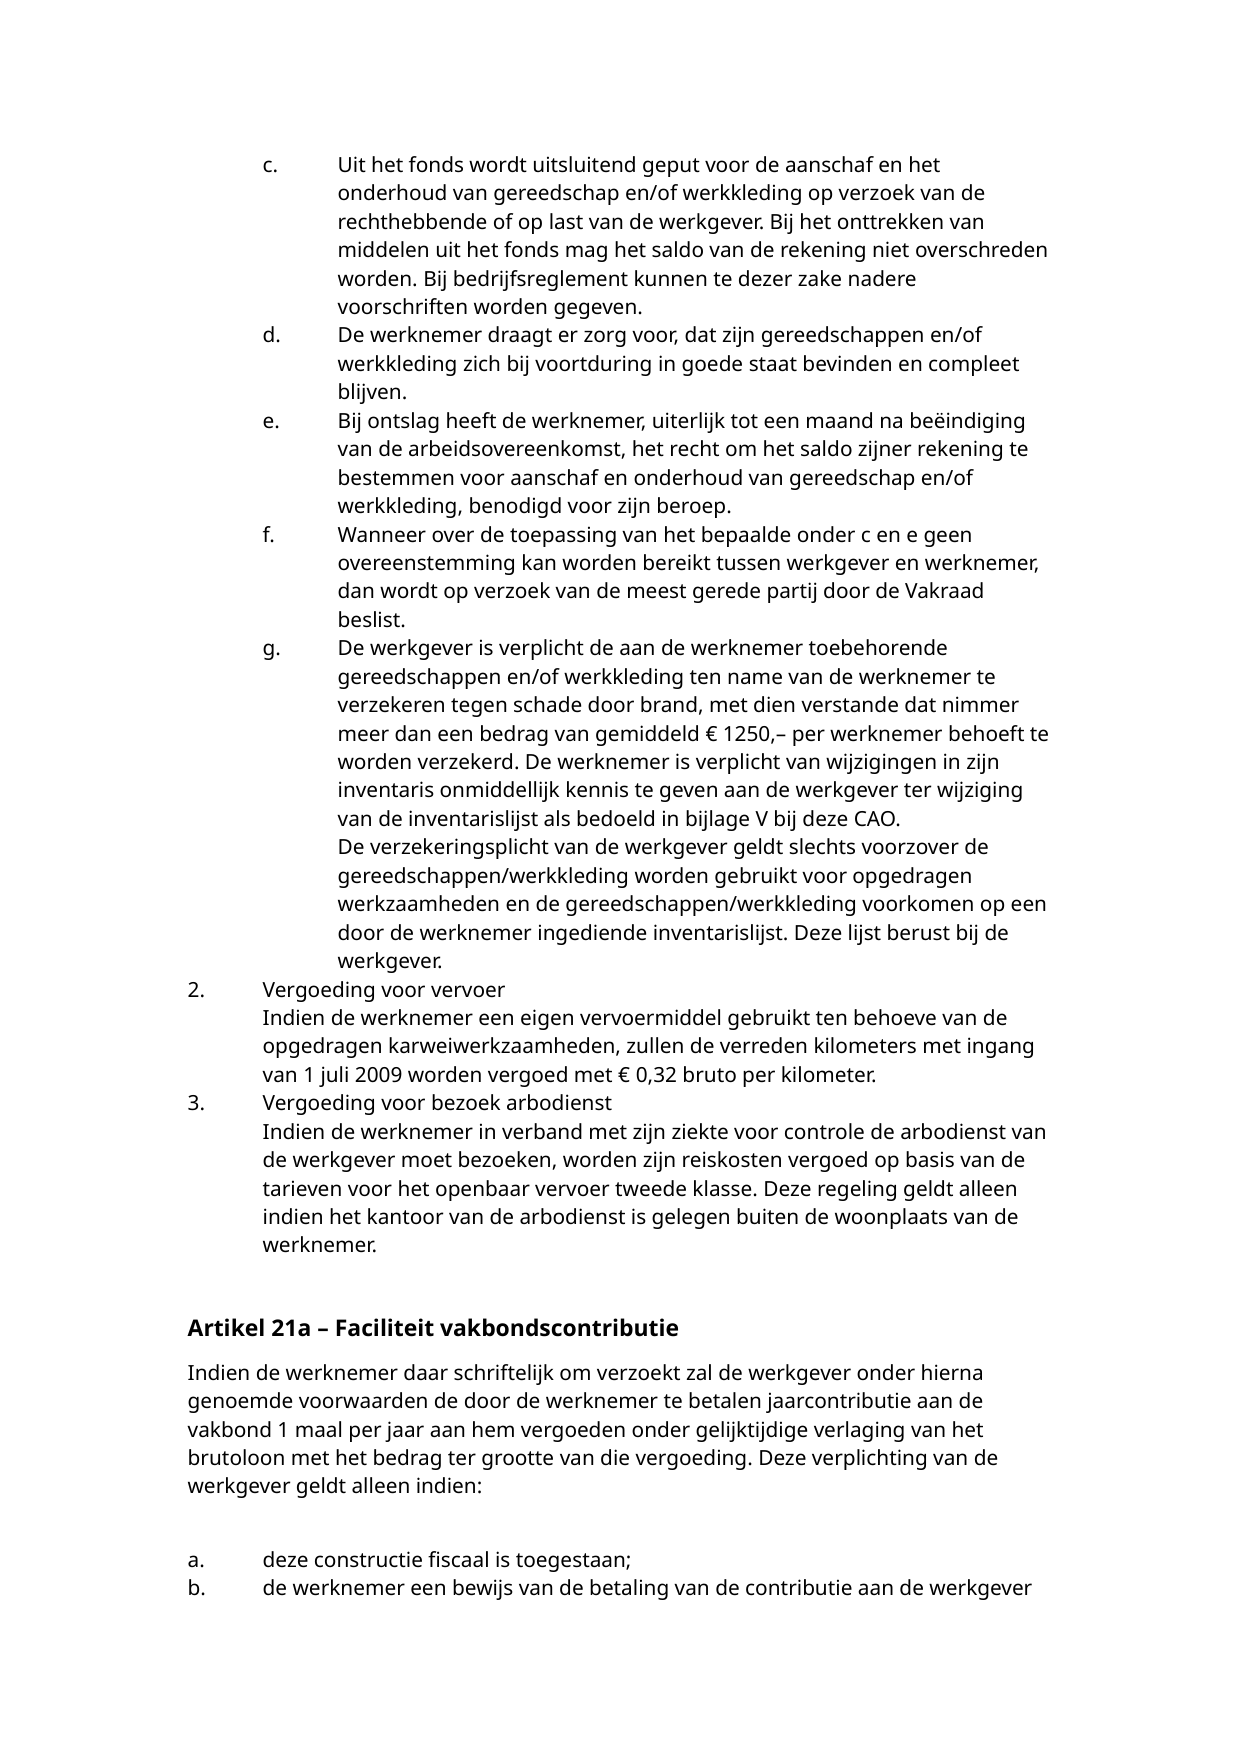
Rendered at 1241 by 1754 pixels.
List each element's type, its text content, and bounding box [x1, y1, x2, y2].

list de werknemer een bewijs van de betaling van de contributie aan de werkgever [187, 1573, 1053, 1602]
list deze constructie fiscaal is toegestaan; [187, 1545, 1053, 1573]
list De werkgever is verplicht de aan de werknemer toebehorende gereedschappen en/of werkkleding ten name van de werknemer te verzekeren tegen schade door brand, met dien verstande dat nimmer meer dan een bedrag van gemiddeld € 1250,– per werknemer behoeft te worden verzekerd. De werknemer is verplicht van wijzigingen in zijn inventaris onmiddellijk kennis te geven aan de werkgever ter wijziging van de inventarislijst als bedoeld in bijlage V bij deze CAO. [262, 633, 1053, 832]
list Uit het fonds wordt uitsluitend geput voor de aanschaf en het onderhoud van gereedschap en/of werkkleding op verzoek van de rechthebbende of op last van de werkgever. Bij het onttrekken van middelen uit het fonds mag het saldo van de rekening niet overschreden worden. Bij bedrijfsreglement kunnen te dezer zake nadere voorschriften worden gegeven. [262, 150, 1053, 321]
list Indien de werknemer in verband met zijn ziekte voor controle de arbodienst van de werkgever moet bezoeken, worden zijn reiskosten vergoed op basis van de tarieven voor het openbaar vervoer tweede klasse. Deze regeling geldt alleen indien het kantoor van de arbodienst is gelegen buiten de woonplaats van de werknemer. [187, 1117, 1053, 1259]
list Vergoeding voor bezoek arbodienst [187, 1088, 1053, 1117]
list Wanneer over de toepassing van het bepaalde onder c en e geen overeenstemming kan worden bereikt tussen werkgever en werknemer, dan wordt op verzoek van de meest gerede partij door de Vakraad beslist. [262, 520, 1053, 633]
list Vergoeding voor vervoer [187, 975, 1053, 1003]
list Bij ontslag heeft de werknemer, uiterlijk tot een maand na beëindiging van de arbeidsovereenkomst, het recht om het saldo zijner rekening te bestemmen voor aanschaf en onderhoud van gereedschap en/of werkkleding, benodigd voor zijn beroep. [262, 406, 1053, 520]
text Indien de werknemer daar schriftelijk om verzoekt zal de werkgever onder hierna genoemde voorwaarden de door de werknemer te betalen jaarcontributie aan de vakbond 1 maal per jaar aan hem vergoeden onder gelijktijdige verlaging van het brutoloon met het bedrag ter grootte van die vergoeding. Deze verplichting van de werkgever geldt alleen indien: [187, 1358, 1053, 1500]
list Indien de werknemer een eigen vervoermiddel gebruikt ten behoeve van de opgedragen karweiwerkzaamheden, zullen de verreden kilometers met ingang van 1 juli 2009 worden vergoed met € 0,32 bruto per kilometer. [187, 1003, 1053, 1088]
subtitle Artikel 21a – Faciliteit vakbondscontributie [187, 1312, 1053, 1343]
list De verzekeringsplicht van de werkgever geldt slechts voorzover de gereedschappen/werkkleding worden gebruikt voor opgedragen werkzaamheden en de gereedschappen/werkkleding voorkomen op een door de werknemer ingediende inventarislijst. Deze lijst berust bij de werkgever. [262, 832, 1053, 975]
list De werknemer draagt er zorg voor, dat zijn gereedschappen en/of werkkleding zich bij voortduring in goede staat bevinden en compleet blijven. [262, 321, 1053, 406]
